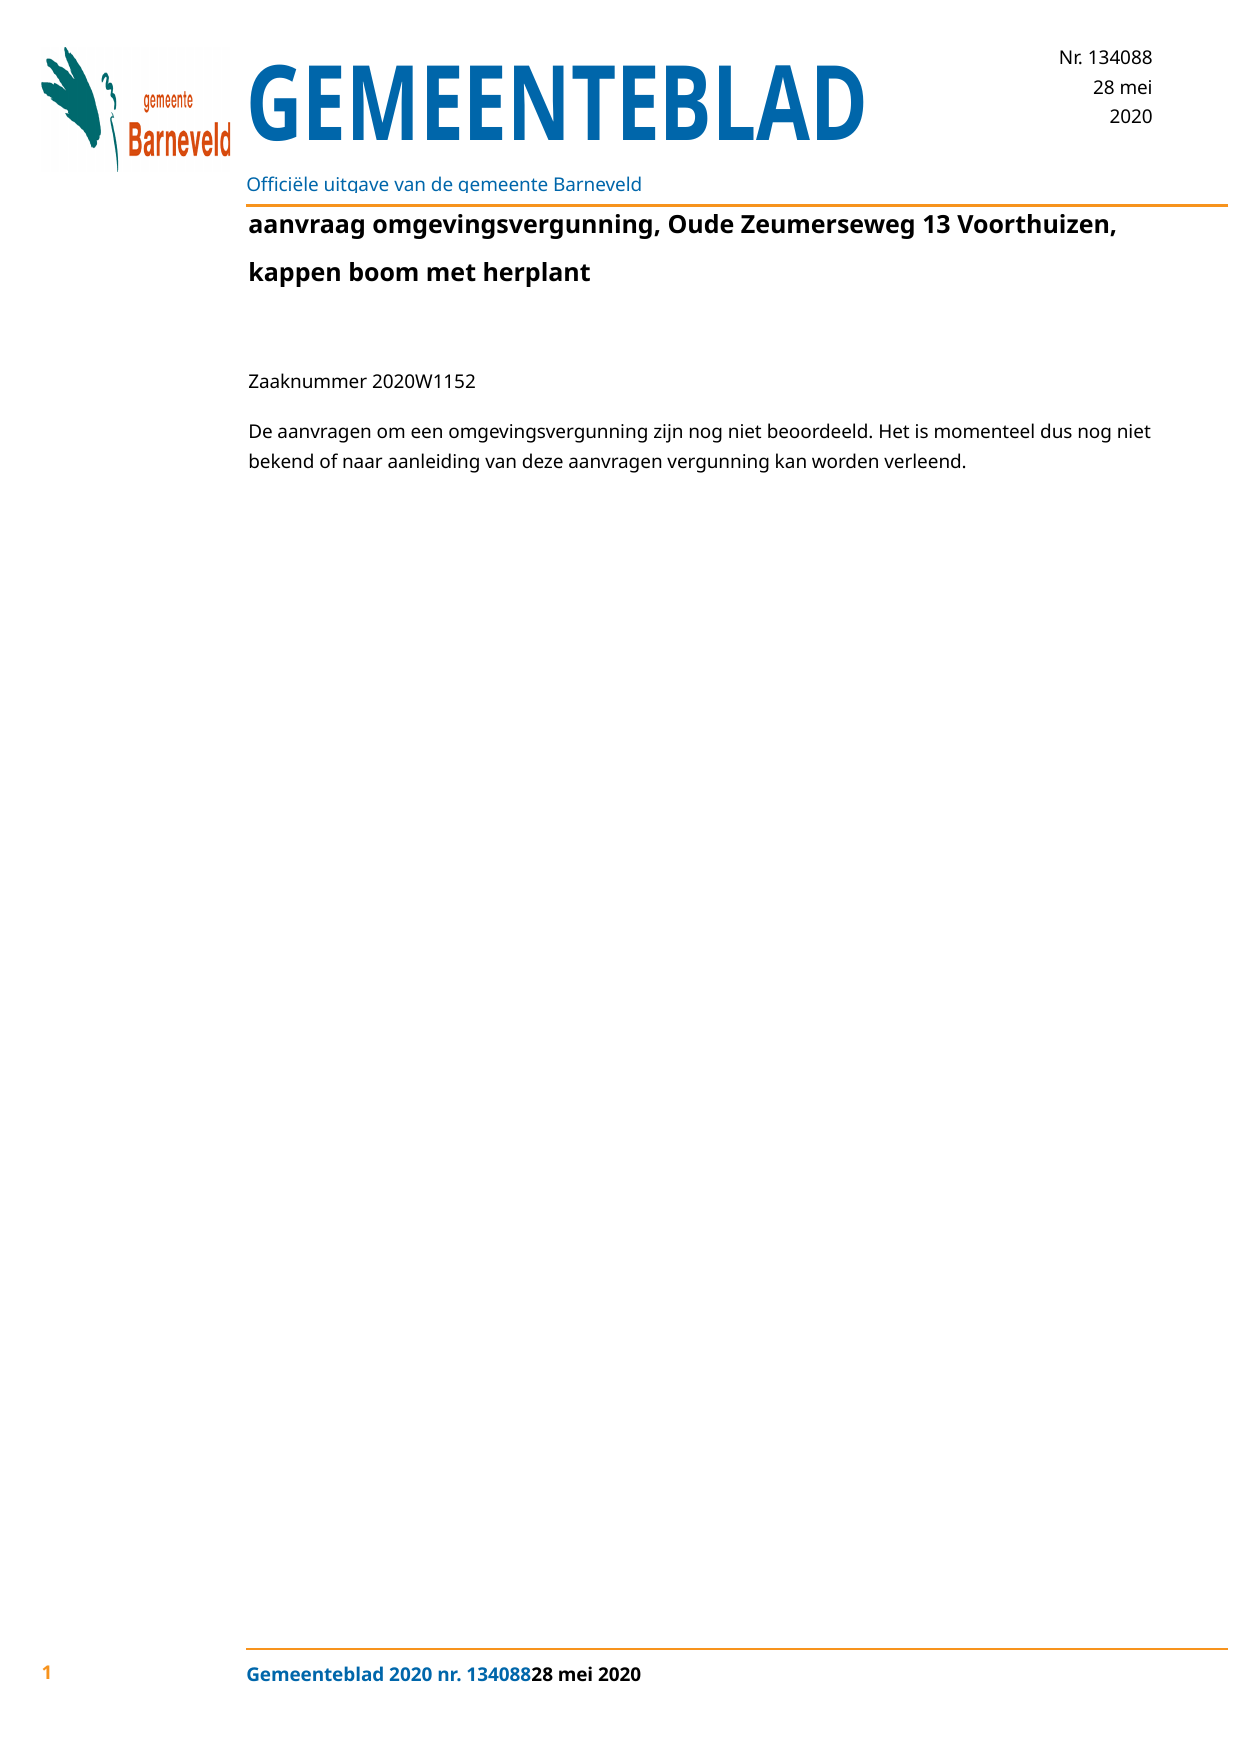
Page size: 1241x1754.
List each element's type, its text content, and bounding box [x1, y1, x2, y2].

text De aanvragen om een omgevingsvergunning zijn nog niet beoordeeld. Het is momenteel dus nog niet bekend of naar aanleiding van deze aanvragen vergunning kan worden verleend. [248, 419, 1152, 474]
text Zaaknummer 2020W1152 [248, 368, 1152, 394]
text aanvraag omgevingsvergunning, Oude Zeumerseweg 13 Voorthuizen, kappen boom met herplant [248, 207, 1152, 288]
picture [41, 47, 231, 172]
